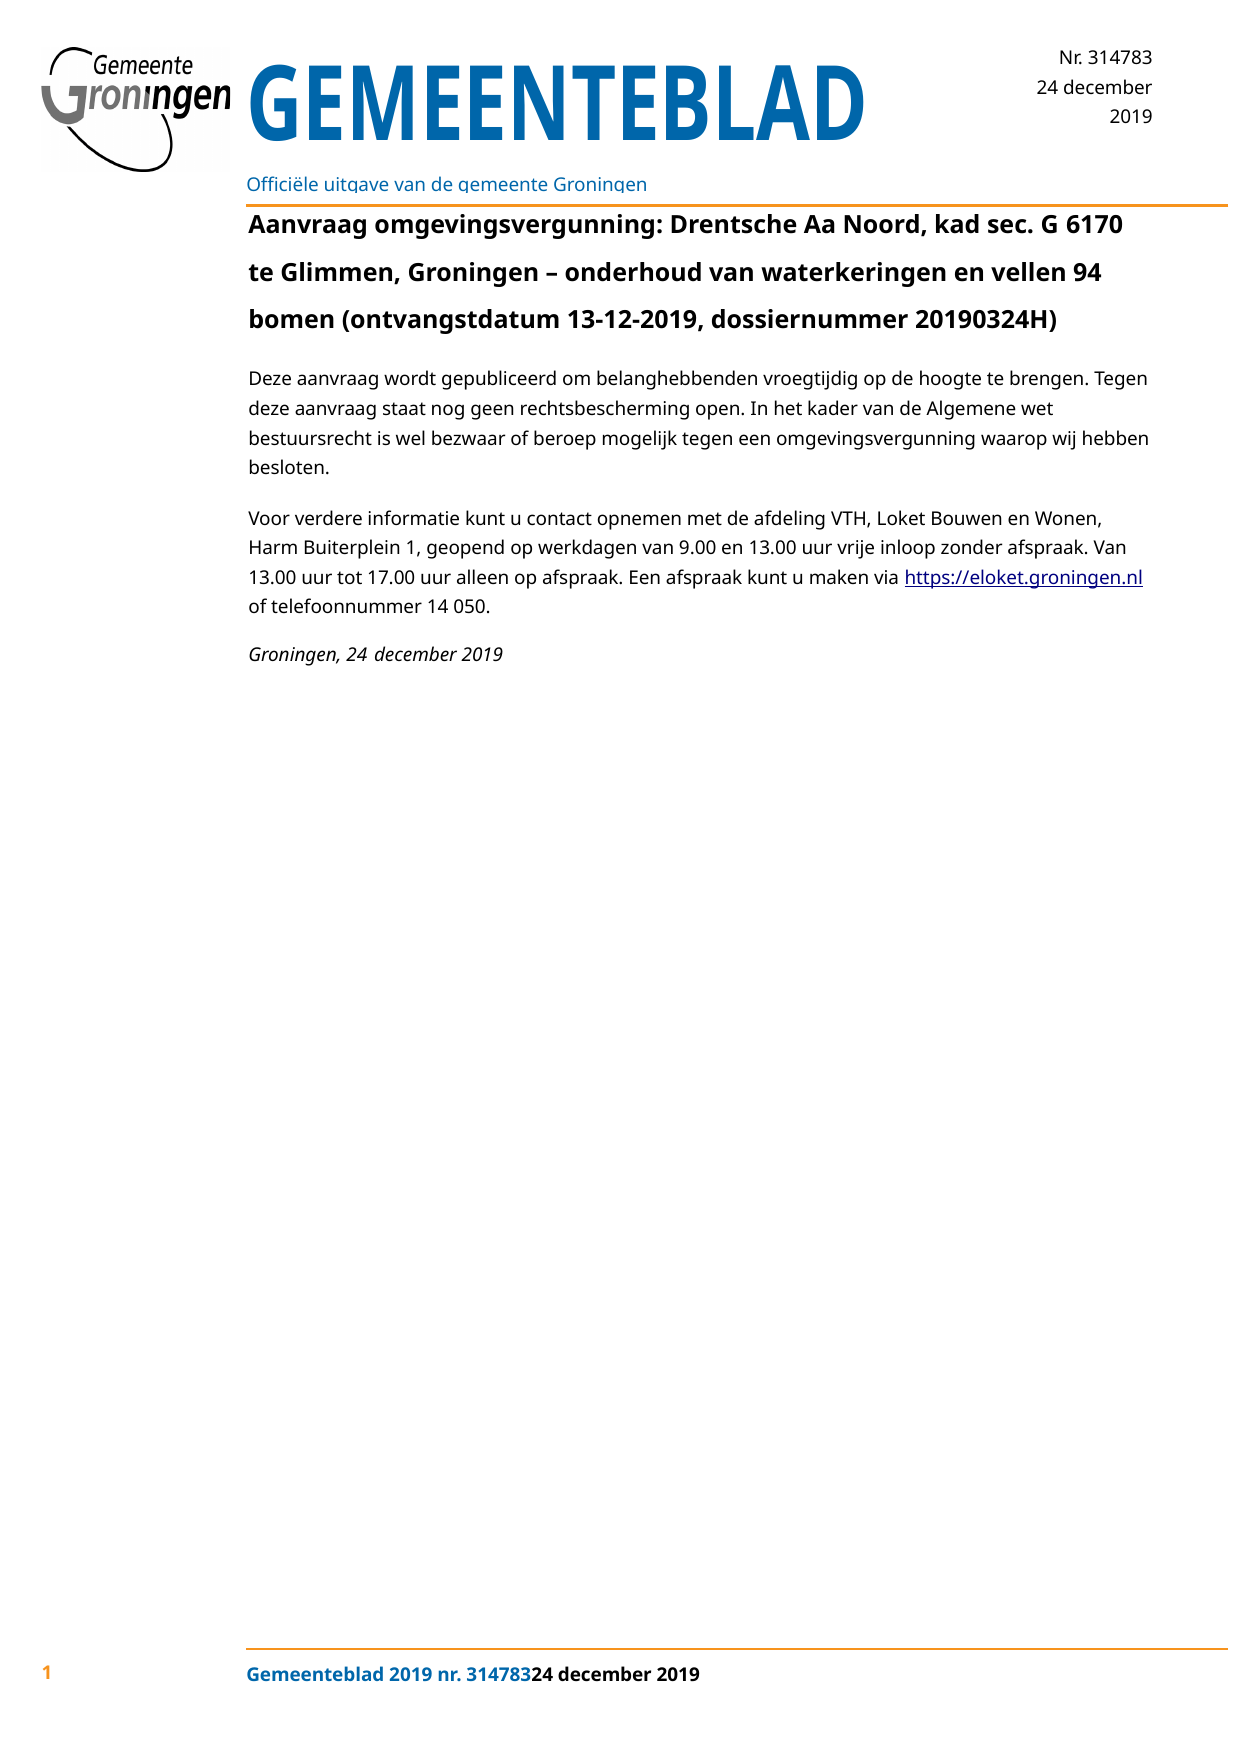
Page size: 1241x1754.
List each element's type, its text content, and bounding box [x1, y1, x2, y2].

picture [41, 47, 231, 172]
text Aanvraag omgevingsvergunning: Drentsche Aa Noord, kad sec. G 6170 te Glimmen, Groningen – onderhoud van waterkeringen en vellen 94 bomen (ontvangstdatum 13-12-2019, dossiernummer 20190324H) [248, 207, 1152, 336]
text Voor verdere informatie kunt u contact opnemen met de afdeling VTH, Loket Bouwen en Wonen, Harm Buiterplein 1, geopend op werkdagen van 9.00 en 13.00 uur vrije inloop zonder afspraak. Van 13.00 uur tot 17.00 uur alleen op afspraak. Een afspraak kunt u maken via https://eloket.groningen.nl of telefoonnummer 14 050. [248, 505, 1152, 619]
text Deze aanvraag wordt gepubliceerd om belanghebbenden vroegtijdig op de hoogte te brengen. Tegen deze aanvraag staat nog geen rechtsbescherming open. In het kader van de Algemene wet bestuursrecht is wel bezwaar of beroep mogelijk tegen een omgevingsvergunning waarop wij hebben besloten. [248, 366, 1152, 480]
text Groningen, 24 december 2019 [248, 641, 1152, 667]
